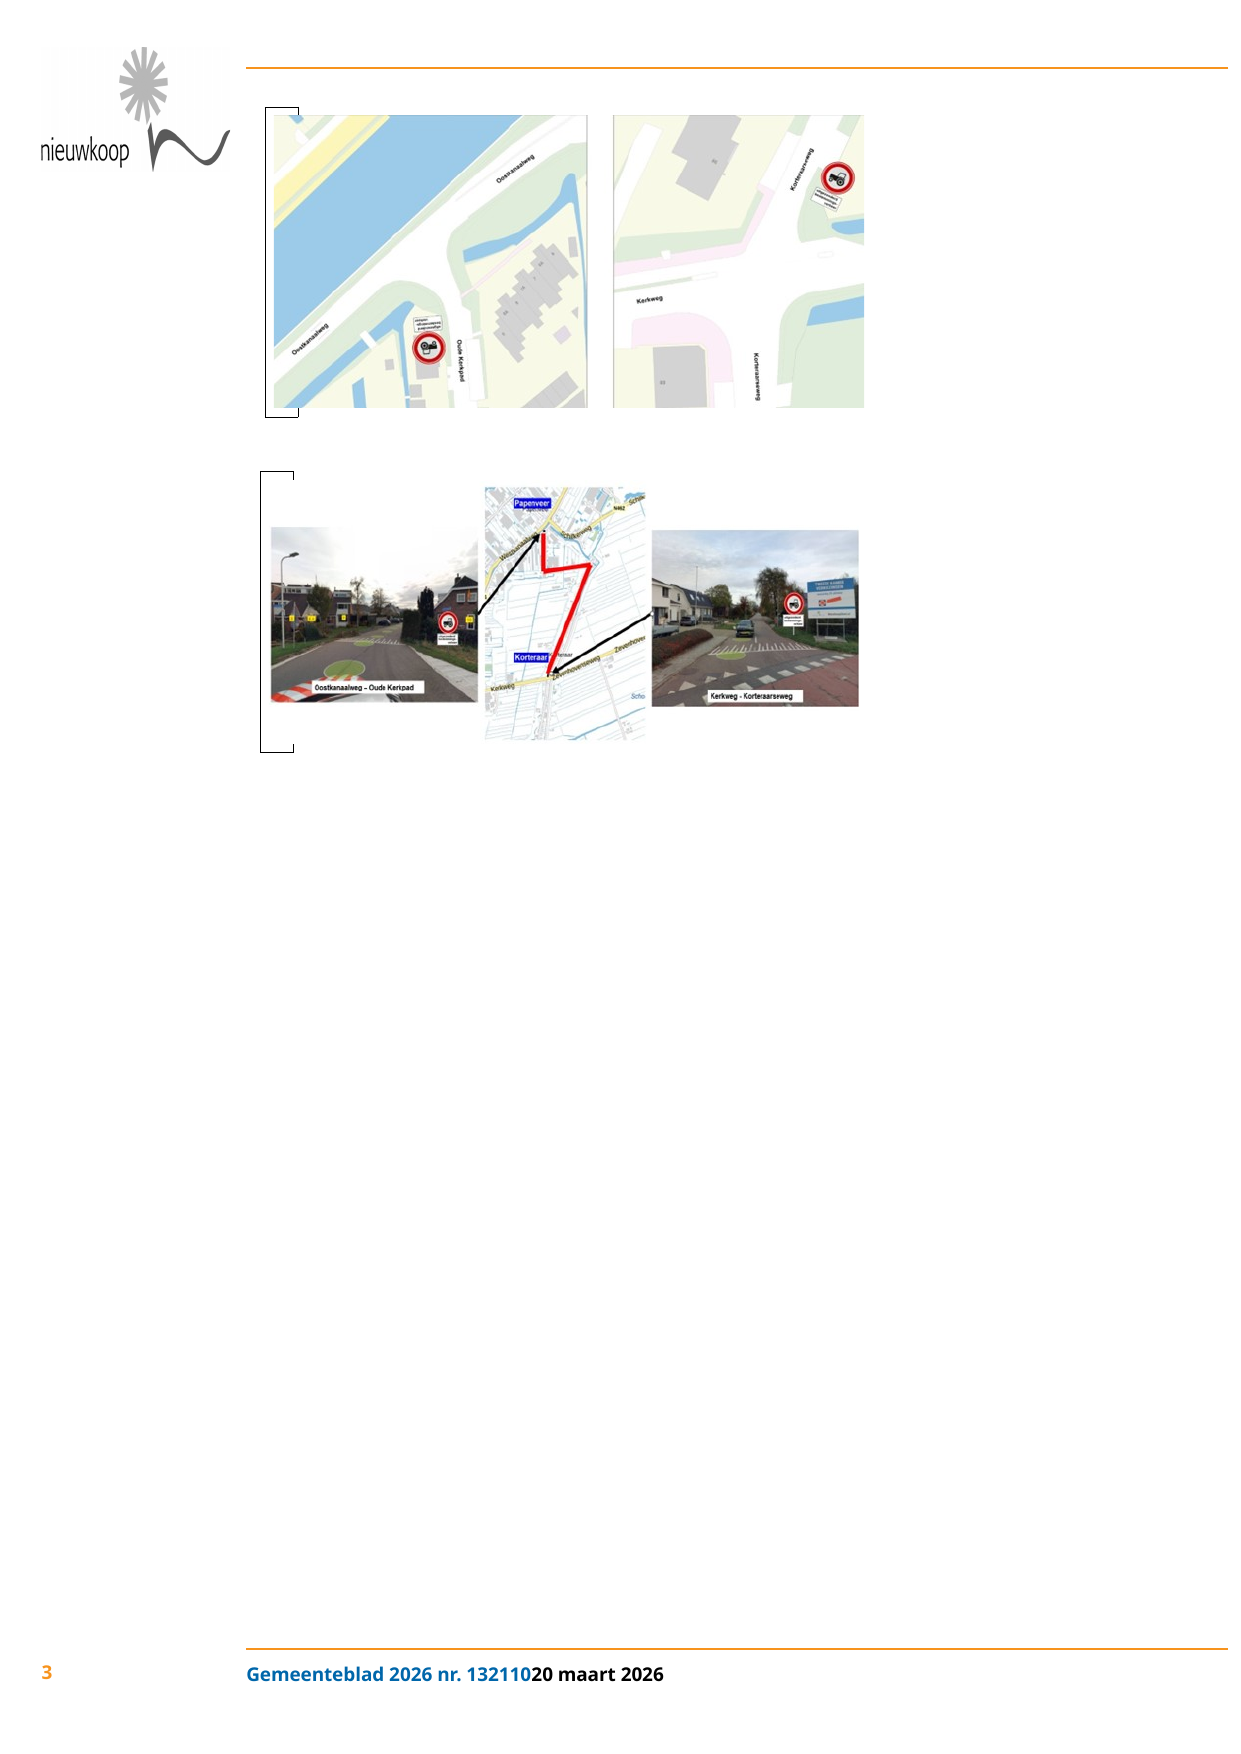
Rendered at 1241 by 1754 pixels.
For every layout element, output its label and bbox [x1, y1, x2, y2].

picture [273, 115, 865, 408]
picture [41, 47, 231, 172]
picture [268, 480, 860, 744]
